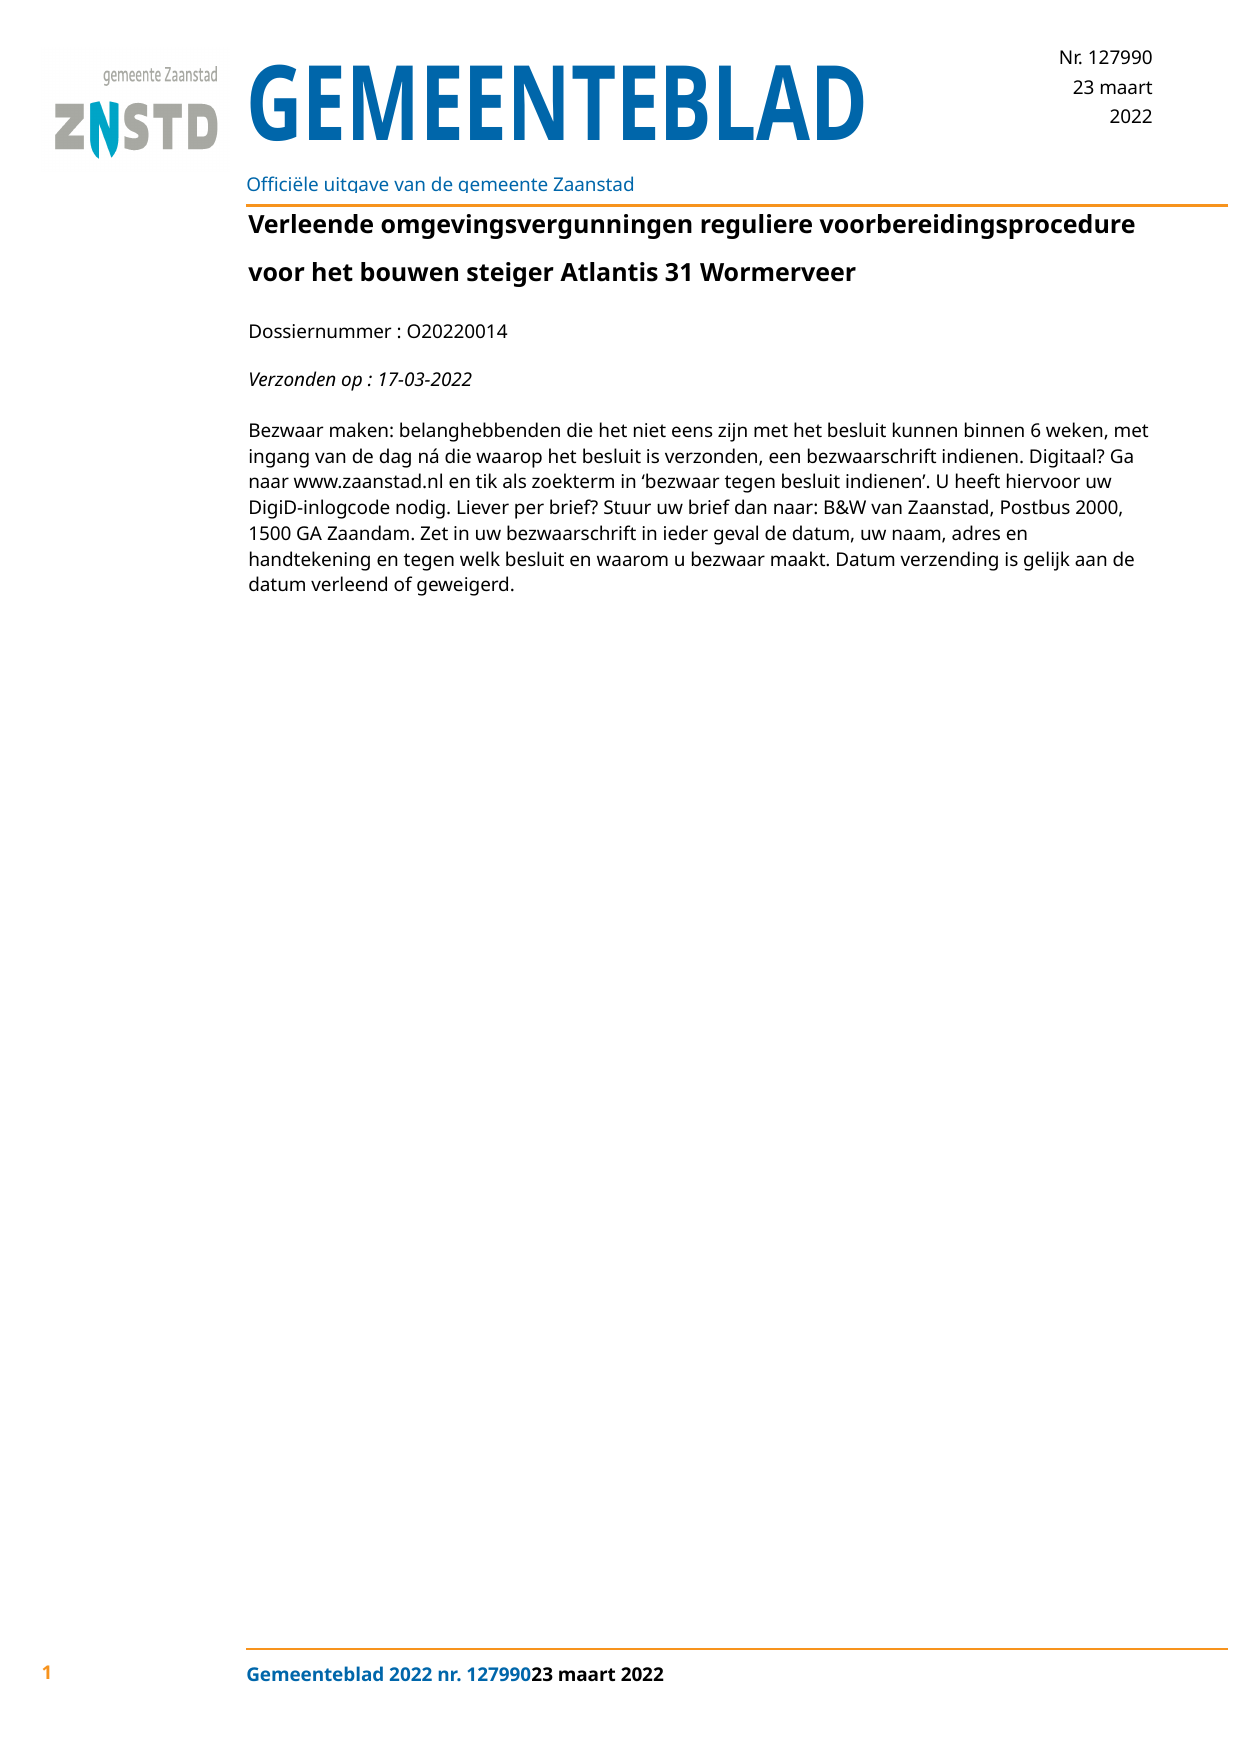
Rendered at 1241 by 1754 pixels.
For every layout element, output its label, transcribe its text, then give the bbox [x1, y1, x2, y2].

picture [41, 47, 231, 172]
text Verleende omgevingsvergunningen reguliere voorbereidingsprocedure voor het bouwen steiger Atlantis 31 Wormerveer [248, 207, 1152, 288]
text Dossiernummer : O20220014 [248, 318, 1152, 344]
text Verzonden op : 17-03-2022 [248, 366, 1152, 391]
text Bezwaar maken: belanghebbenden die het niet eens zijn met het besluit kunnen binnen 6 weken, met ingang van de dag ná die waarop het besluit is verzonden, een bezwaarschrift indienen. Digitaal? Ga naar www.zaanstad.nl en tik als zoekterm in ‘bezwaar tegen besluit indienen’. U heeft hiervoor uw DigiD-inlogcode nodig. Liever per brief? Stuur uw brief dan naar: B&W van Zaanstad, Postbus 2000, 1500 GA Zaandam. Zet in uw bezwaarschrift in ieder geval de datum, uw naam, adres en handtekening en tegen welk besluit en waarom u bezwaar maakt. Datum verzending is gelijk aan de datum verleend of geweigerd. [248, 417, 1152, 597]
